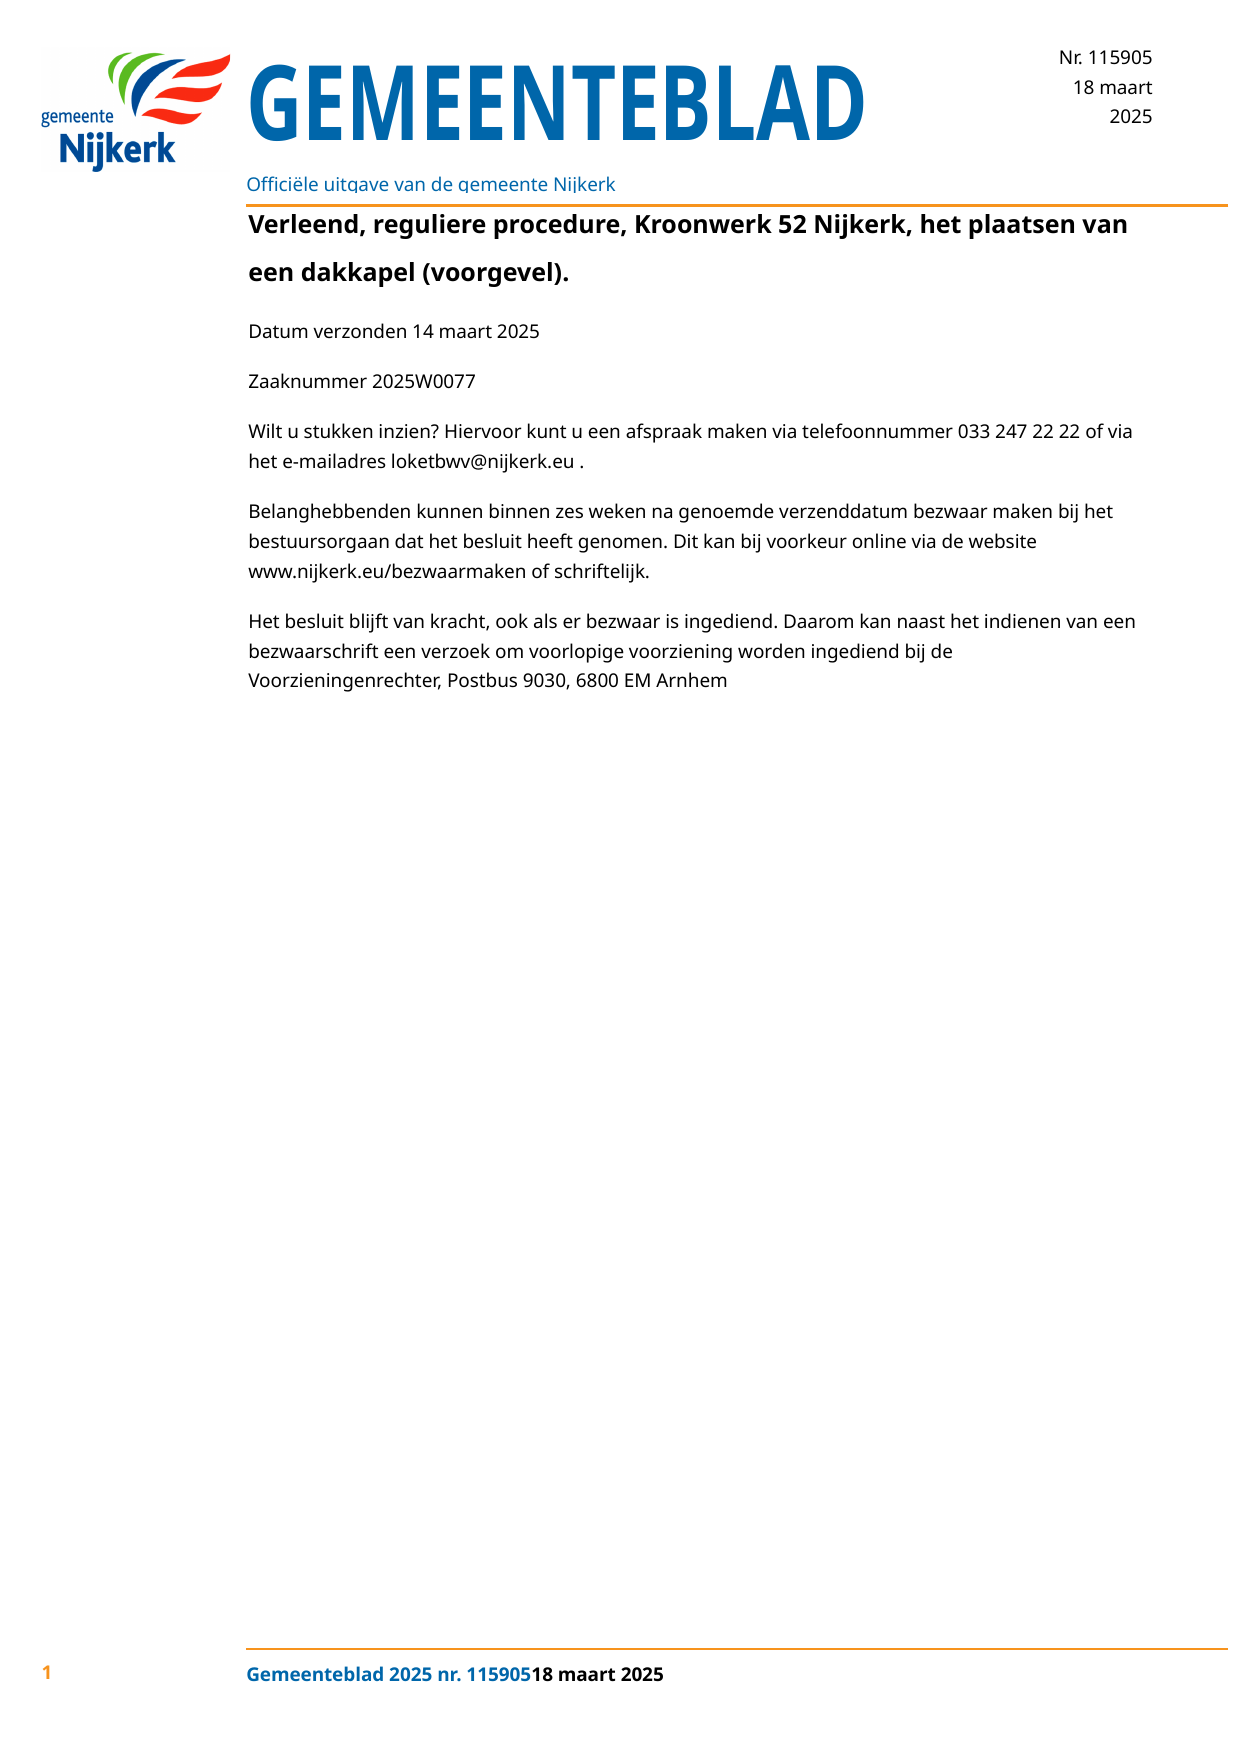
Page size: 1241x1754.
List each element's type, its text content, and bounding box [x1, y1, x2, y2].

text Datum verzonden 14 maart 2025 [248, 318, 1152, 344]
text Wilt u stukken inzien? Hiervoor kunt u een afspraak maken via telefoonnummer 033 247 22 22 of via het e-mailadres loketbwv@nijkerk.eu . [248, 419, 1152, 474]
text Verleend, reguliere procedure, Kroonwerk 52 Nijkerk, het plaatsen van een dakkapel (voorgevel). [248, 207, 1152, 288]
text Belanghebbenden kunnen binnen zes weken na genoemde verzenddatum bezwaar maken bij het bestuursorgaan dat het besluit heeft genomen. Dit kan bij voorkeur online via de website www.nijkerk.eu/bezwaarmaken of schriftelijk. [248, 499, 1152, 584]
text Het besluit blijft van kracht, ook als er bezwaar is ingediend. Daarom kan naast het indienen van een bezwaarschrift een verzoek om voorlopige voorziening worden ingediend bij de Voorzieningenrechter, Postbus 9030, 6800 EM Arnhem [248, 608, 1152, 693]
text Zaaknummer 2025W0077 [248, 368, 1152, 394]
picture [41, 47, 231, 172]
